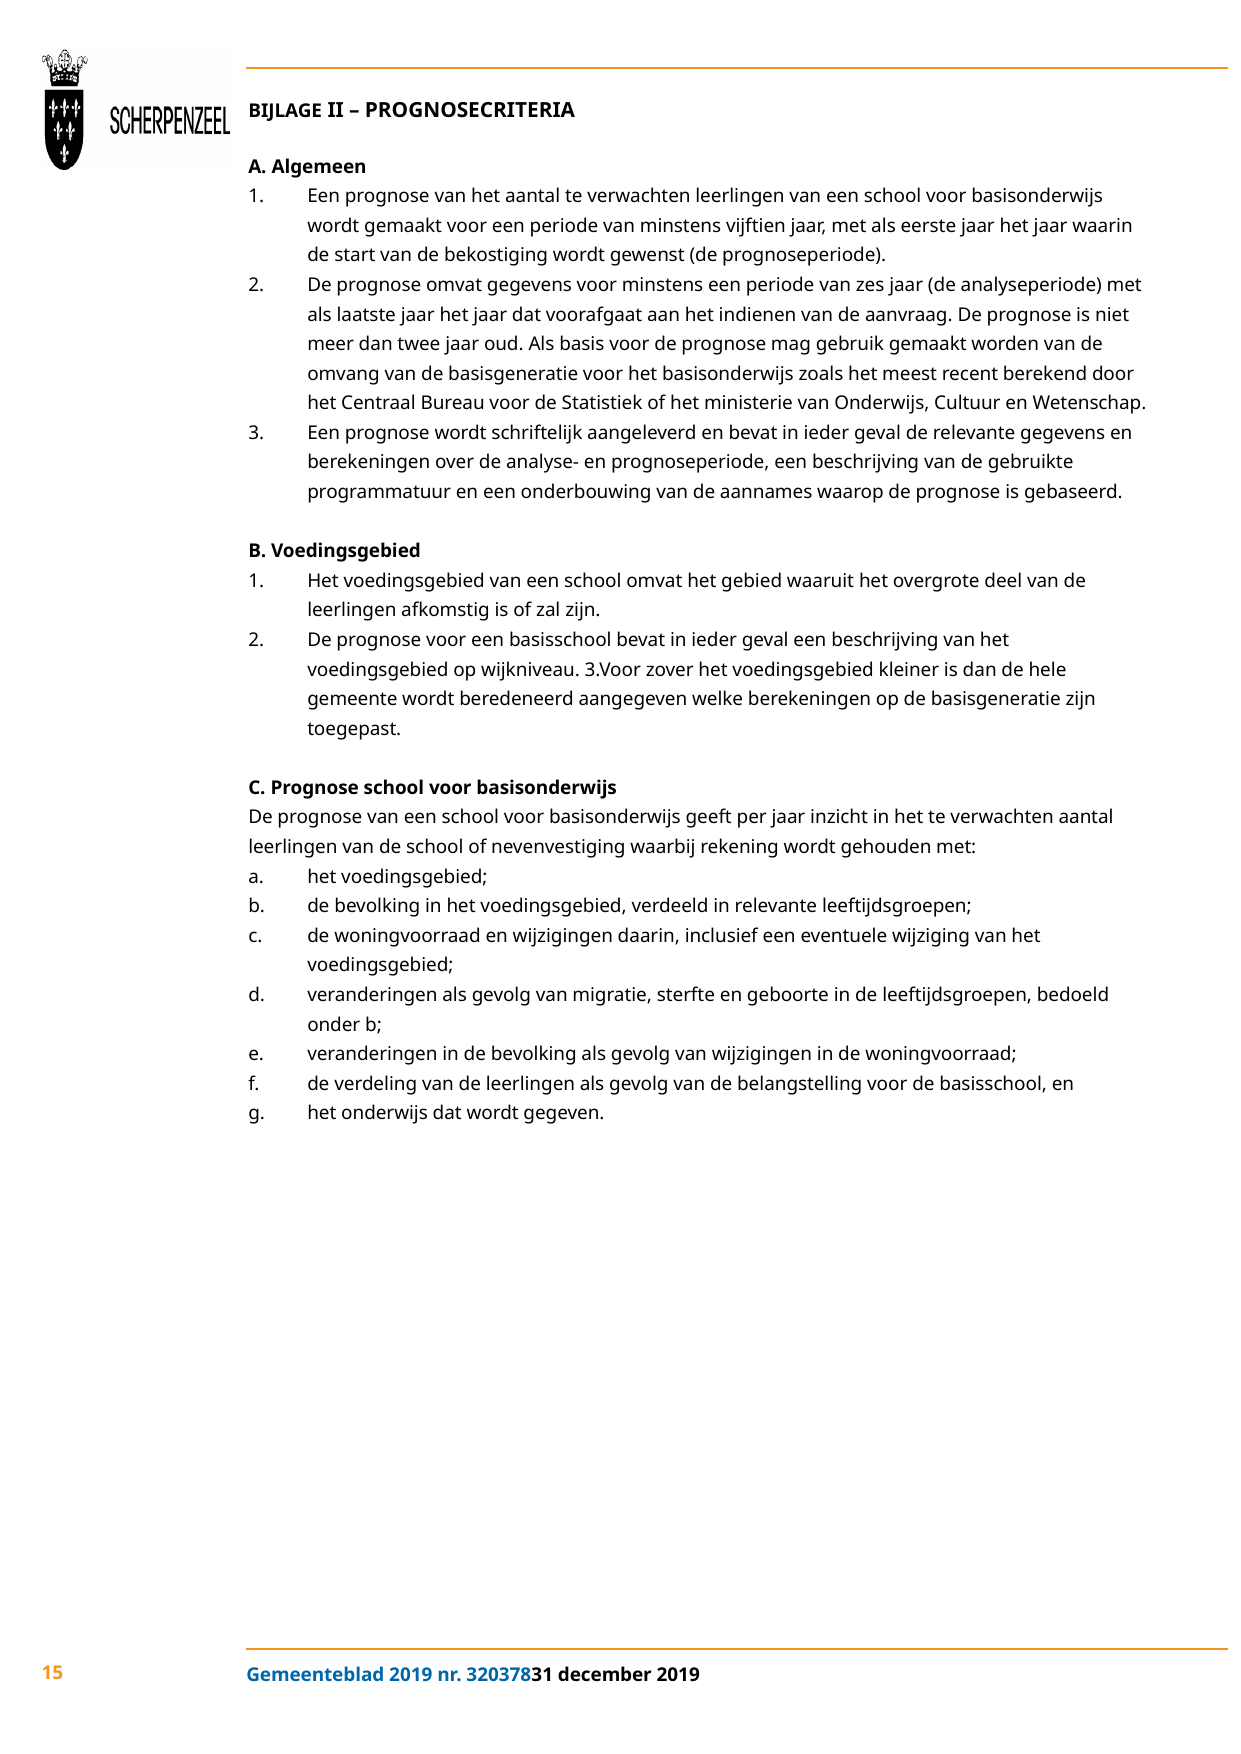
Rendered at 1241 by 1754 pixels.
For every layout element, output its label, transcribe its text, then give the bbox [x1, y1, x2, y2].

list het onderwijs dat wordt gegeven. [248, 1099, 1152, 1125]
list de woningvoorraad en wijzigingen daarin, inclusief een eventuele wijziging van het voedingsgebied; [248, 922, 1152, 977]
list de verdeling van de leerlingen als gevolg van de belangstelling voor de basisschool, en [248, 1070, 1152, 1096]
text C. Prognose school voor basisonderwijs [248, 774, 1152, 800]
list het voedingsgebied; [248, 863, 1152, 889]
list de bevolking in het voedingsgebied, verdeeld in relevante leeftijdsgroepen; [248, 892, 1152, 918]
text BIJLAGE II – PROGNOSECRITERIA [248, 95, 1152, 123]
list Een prognose van het aantal te verwachten leerlingen van een school voor basisonderwijs wordt gemaakt voor een periode van minstens vijftien jaar, met als eerste jaar het jaar waarin de start van de bekostiging wordt gewenst (de prognoseperiode). [248, 182, 1152, 267]
list Het voedingsgebied van een school omvat het gebied waaruit het overgrote deel van de leerlingen afkomstig is of zal zijn. [248, 567, 1152, 622]
list veranderingen als gevolg van migratie, sterfte en geboorte in de leeftijdsgroepen, bedoeld onder b; [248, 981, 1152, 1037]
list veranderingen in de bevolking als gevolg van wijzigingen in de woningvoorraad; [248, 1040, 1152, 1066]
list De prognose omvat gegevens voor minstens een periode van zes jaar (de analyseperiode) met als laatste jaar het jaar dat voorafgaat aan het indienen van de aanvraag. De prognose is niet meer dan twee jaar oud. Als basis voor de prognose mag gebruik gemaakt worden van de omvang van de basisgeneratie voor het basisonderwijs zoals het meest recent berekend door het Centraal Bureau voor de Statistiek of het ministerie van Onderwijs, Cultuur en Wetenschap. [248, 271, 1152, 415]
list Een prognose wordt schriftelijk aangeleverd en bevat in ieder geval de relevante gegevens en berekeningen over de analyse- en prognoseperiode, een beschrijving van de gebruikte programmatuur en een onderbouwing van de aannames waarop de prognose is gebaseerd. [248, 419, 1152, 504]
list De prognose voor een basisschool bevat in ieder geval een beschrijving van het voedingsgebied op wijkniveau. 3.Voor zover het voedingsgebied kleiner is dan de hele gemeente wordt beredeneerd aangegeven welke berekeningen op de basisgeneratie zijn toegepast. [248, 626, 1152, 741]
text A. Algemeen [248, 153, 1152, 179]
text De prognose van een school voor basisonderwijs geeft per jaar inzicht in het te verwachten aantal leerlingen van de school of nevenvestiging waarbij rekening wordt gehouden met: [248, 804, 1152, 859]
text B. Voedingsgebied [248, 537, 1152, 563]
picture [41, 47, 231, 172]
